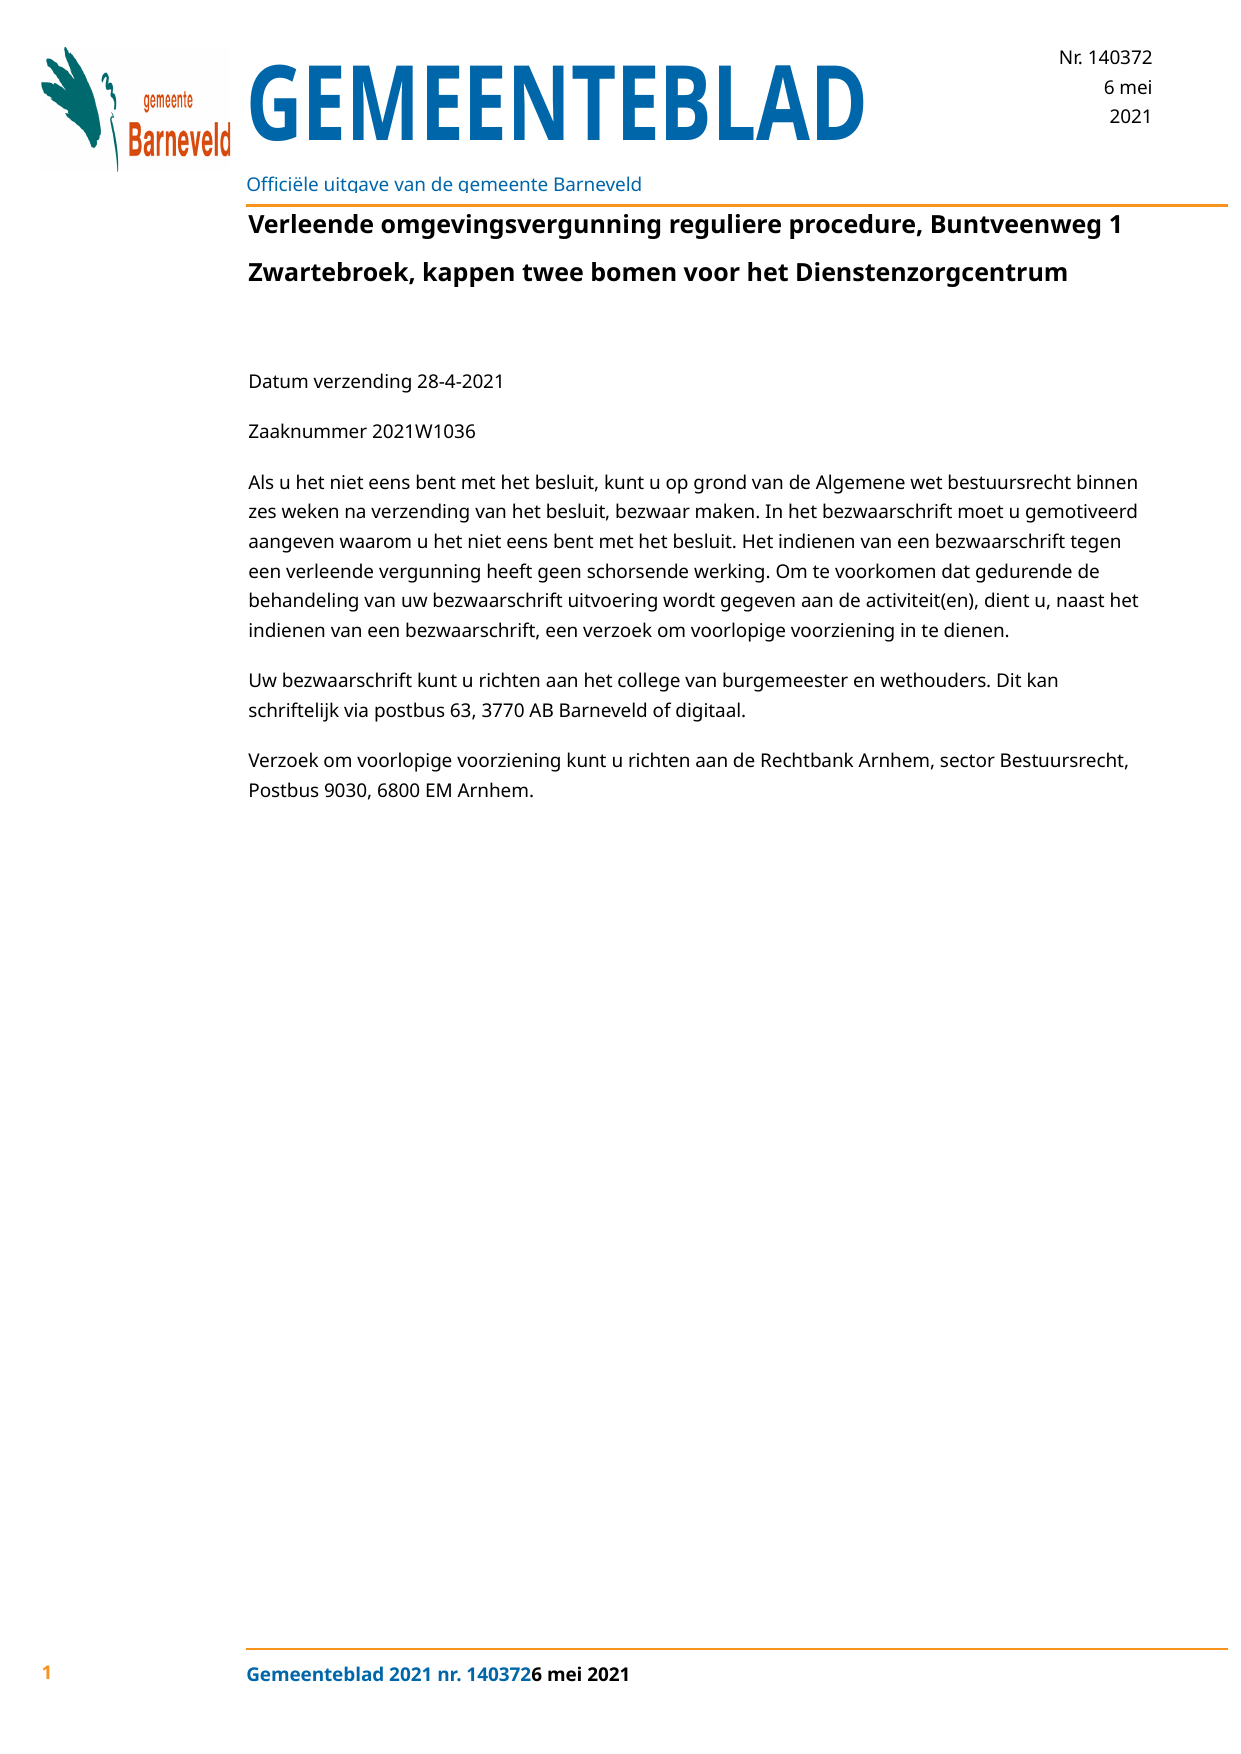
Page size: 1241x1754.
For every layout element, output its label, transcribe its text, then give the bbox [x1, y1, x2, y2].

text Verzoek om voorlopige voorziening kunt u richten aan de Rechtbank Arnhem, sector Bestuursrecht, Postbus 9030, 6800 EM Arnhem. [248, 747, 1152, 803]
text Verleende omgevingsvergunning reguliere procedure, Buntveenweg 1 Zwartebroek, kappen twee bomen voor het Dienstenzorgcentrum [248, 207, 1152, 288]
text Uw bezwaarschrift kunt u richten aan het college van burgemeester en wethouders. Dit kan schriftelijk via postbus 63, 3770 AB Barneveld of digitaal. [248, 667, 1152, 723]
text Als u het niet eens bent met het besluit, kunt u op grond van de Algemene wet bestuursrecht binnen zes weken na verzending van het besluit, bezwaar maken. In het bezwaarschrift moet u gemotiveerd aangeven waarom u het niet eens bent met het besluit. Het indienen van een bezwaarschrift tegen een verleende vergunning heeft geen schorsende werking. Om te voorkomen dat gedurende de behandeling van uw bezwaarschrift uitvoering wordt gegeven aan de activiteit(en), dient u, naast het indienen van een bezwaarschrift, een verzoek om voorlopige voorziening in te dienen. [248, 469, 1152, 643]
text Zaaknummer 2021W1036 [248, 419, 1152, 444]
picture [41, 47, 231, 172]
text Datum verzending 28-4-2021 [248, 368, 1152, 394]
